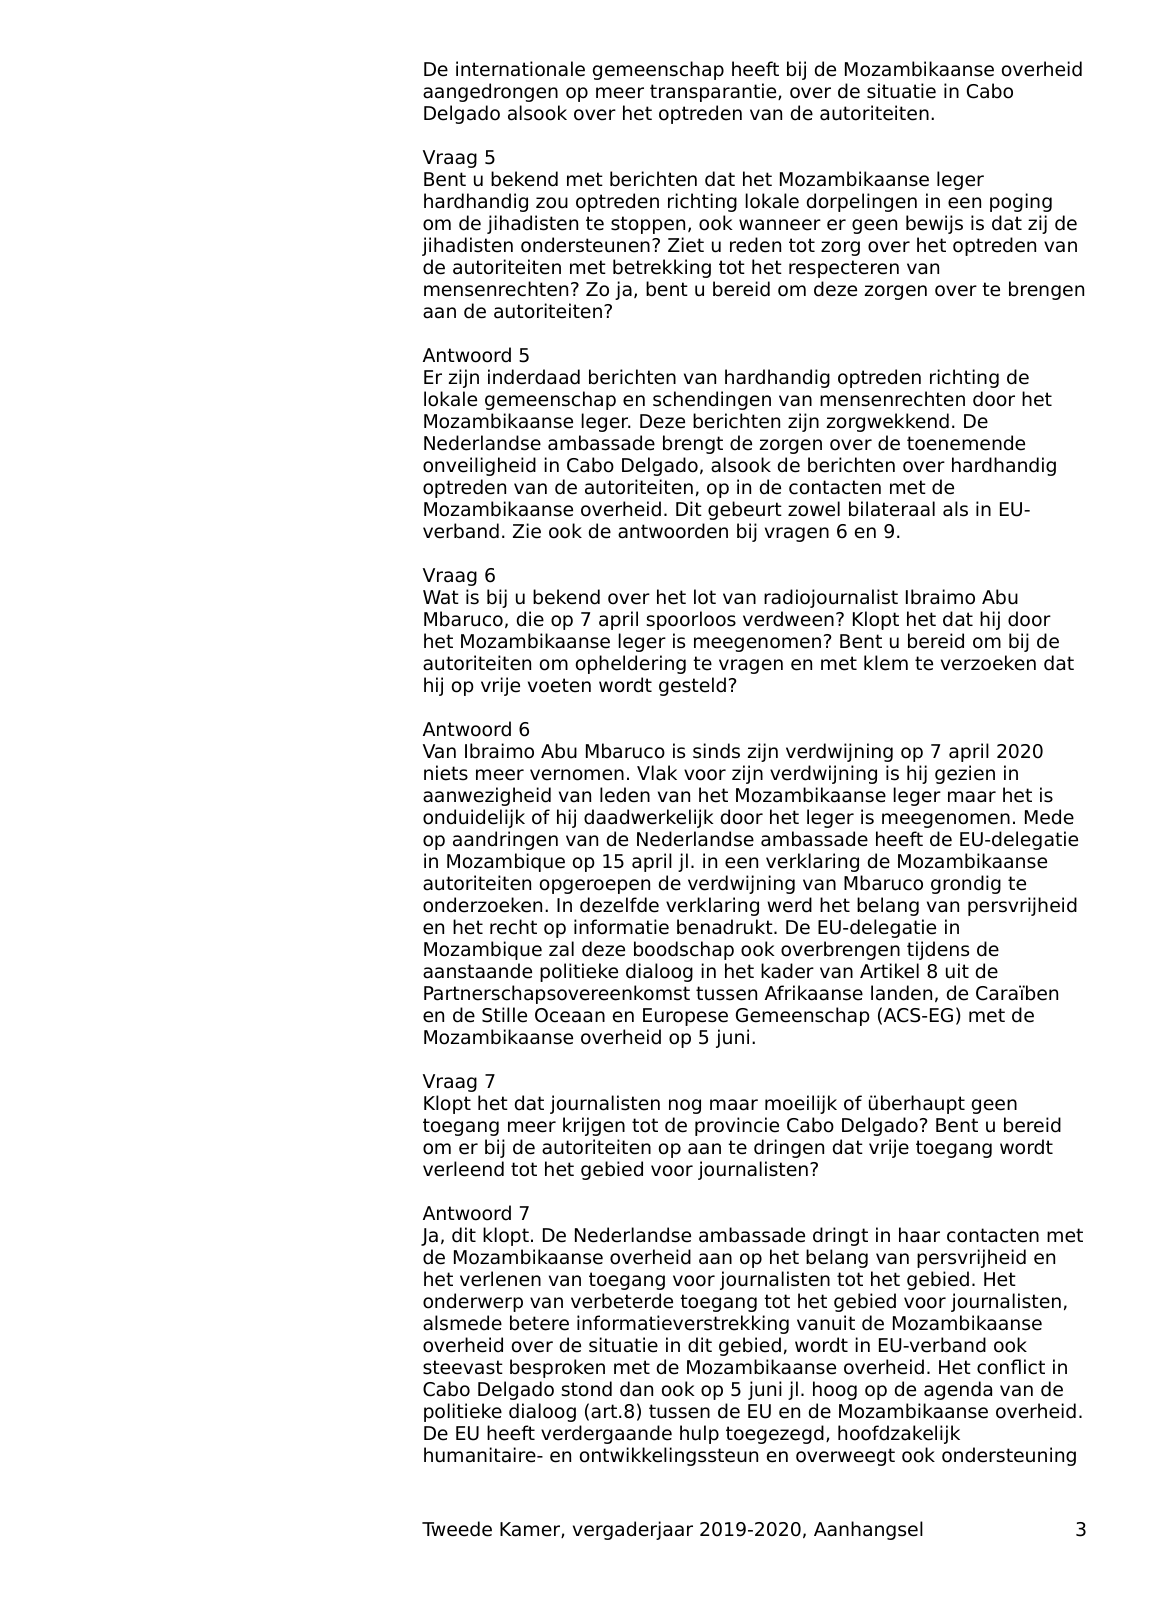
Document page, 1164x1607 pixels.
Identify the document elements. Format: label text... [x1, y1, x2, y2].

text Bent u bekend met berichten dat het Mozambikaanse leger hardhandig zou optreden richting lokale dorpelingen in een poging om de jihadisten te stoppen, ook wanneer er geen bewijs is dat zij de jihadisten ondersteunen? Ziet u reden tot zorg over het optreden van de autoriteiten met betrekking tot het respecteren van mensenrechten? Zo ja, bent u bereid om deze zorgen over te brengen aan de autoriteiten? [422, 169, 1087, 323]
text Klopt het dat journalisten nog maar moeilijk of überhaupt geen toegang meer krijgen tot de provincie Cabo Delgado? Bent u bereid om er bij de autoriteiten op aan te dringen dat vrije toegang wordt verleend tot het gebied voor journalisten? [422, 1093, 1087, 1181]
text Vraag 7 [422, 1071, 1087, 1093]
text Vraag 5 [422, 147, 1087, 169]
text Wat is bij u bekend over het lot van radiojournalist Ibraimo Abu Mbaruco, die op 7 april spoorloos verdween? Klopt het dat hij door het Mozambikaanse leger is meegenomen? Bent u bereid om bij de autoriteiten om opheldering te vragen en met klem te verzoeken dat hij op vrije voeten wordt gesteld? [422, 587, 1087, 697]
text Er zijn inderdaad berichten van hardhandig optreden richting de lokale gemeenschap en schendingen van mensenrechten door het Mozambikaanse leger. Deze berichten zijn zorgwekkend. De Nederlandse ambassade brengt de zorgen over de toenemende onveiligheid in Cabo Delgado, alsook de berichten over hardhandig optreden van de autoriteiten, op in de contacten met de Mozambikaanse overheid. Dit gebeurt zowel bilateraal als in EU-verband. Zie ook de antwoorden bij vragen 6 en 9. [422, 367, 1087, 543]
text Antwoord 7 [422, 1203, 1087, 1225]
text Antwoord 6 [422, 719, 1087, 741]
text Vraag 6 [422, 565, 1087, 587]
text Antwoord 5 [422, 345, 1087, 367]
text Ja, dit klopt. De Nederlandse ambassade dringt in haar contacten met de Mozambikaanse overheid aan op het belang van persvrijheid en het verlenen van toegang voor journalisten tot het gebied. Het onderwerp van verbeterde toegang tot het gebied voor journalisten, alsmede betere informatieverstrekking vanuit de Mozambikaanse overheid over de situatie in dit gebied, wordt in EU-verband ook steevast besproken met de Mozambikaanse overheid. Het conflict in Cabo Delgado stond dan ook op 5 juni jl. hoog op de agenda van de politieke dialoog (art.8) tussen de EU en de Mozambikaanse overheid. De EU heeft verdergaande hulp toegezegd, hoofdzakelijk humanitaire- en ontwikkelingssteun en overweegt ook ondersteuning [422, 1225, 1087, 1467]
text De internationale gemeenschap heeft bij de Mozambikaanse overheid aangedrongen op meer transparantie, over de situatie in Cabo Delgado alsook over het optreden van de autoriteiten. [422, 59, 1087, 125]
text Van Ibraimo Abu Mbaruco is sinds zijn verdwijning op 7 april 2020 niets meer vernomen. Vlak voor zijn verdwijning is hij gezien in aanwezigheid van leden van het Mozambikaanse leger maar het is onduidelijk of hij daadwerkelijk door het leger is meegenomen. Mede op aandringen van de Nederlandse ambassade heeft de EU-delegatie in Mozambique op 15 april jl. in een verklaring de Mozambikaanse autoriteiten opgeroepen de verdwijning van Mbaruco grondig te onderzoeken. In dezelfde verklaring werd het belang van persvrijheid en het recht op informatie benadrukt. De EU-delegatie in Mozambique zal deze boodschap ook overbrengen tijdens de aanstaande politieke dialoog in het kader van Artikel 8 uit de Partnerschapsovereenkomst tussen Afrikaanse landen, de Caraïben en de Stille Oceaan en Europese Gemeenschap (ACS-EG) met de Mozambikaanse overheid op 5 juni. [422, 741, 1087, 1049]
